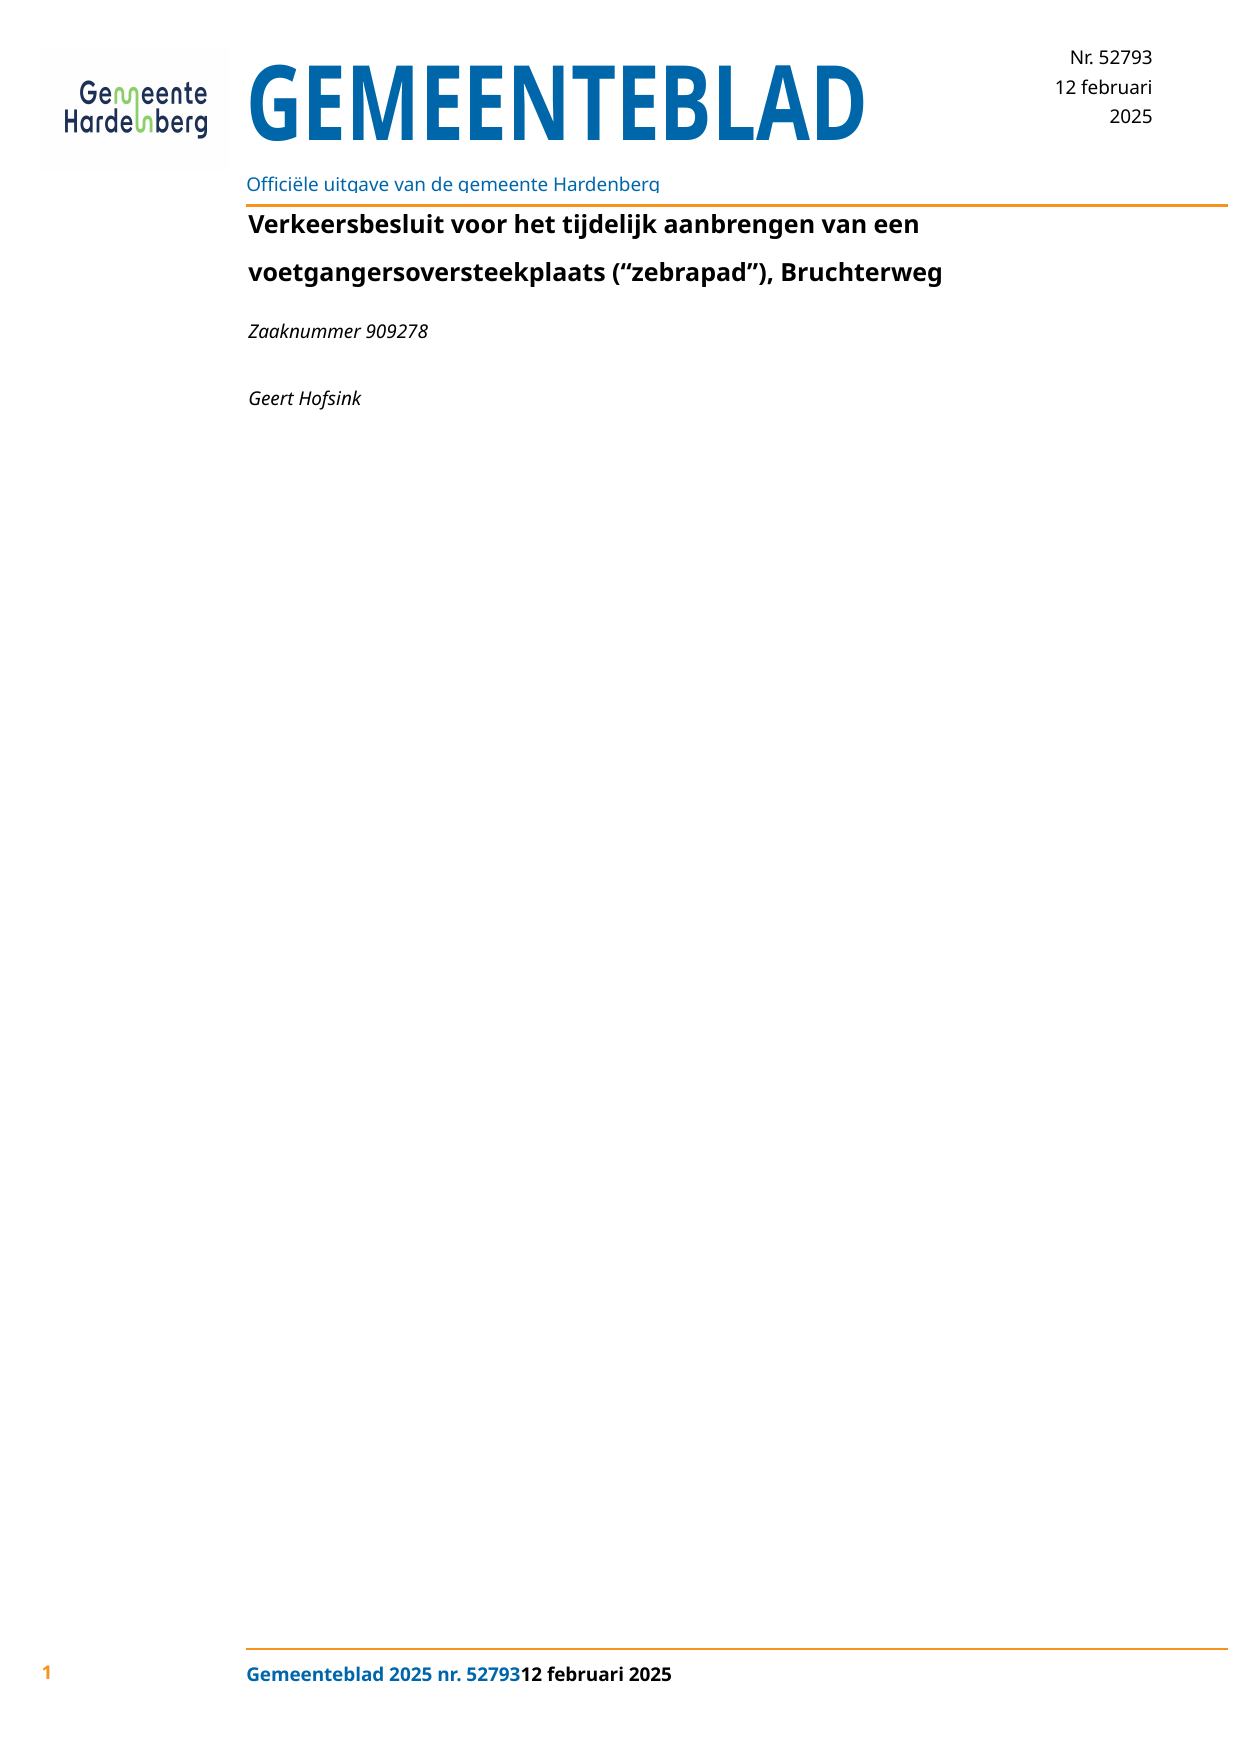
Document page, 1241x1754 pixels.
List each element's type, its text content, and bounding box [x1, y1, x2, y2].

picture [41, 47, 231, 172]
text Verkeersbesluit voor het tijdelijk aanbrengen van een voetgangersoversteekplaats (“zebrapad”), Bruchterweg [248, 207, 1152, 288]
text Geert Hofsink [248, 386, 1152, 411]
text Zaaknummer 909278 [248, 318, 1152, 344]
